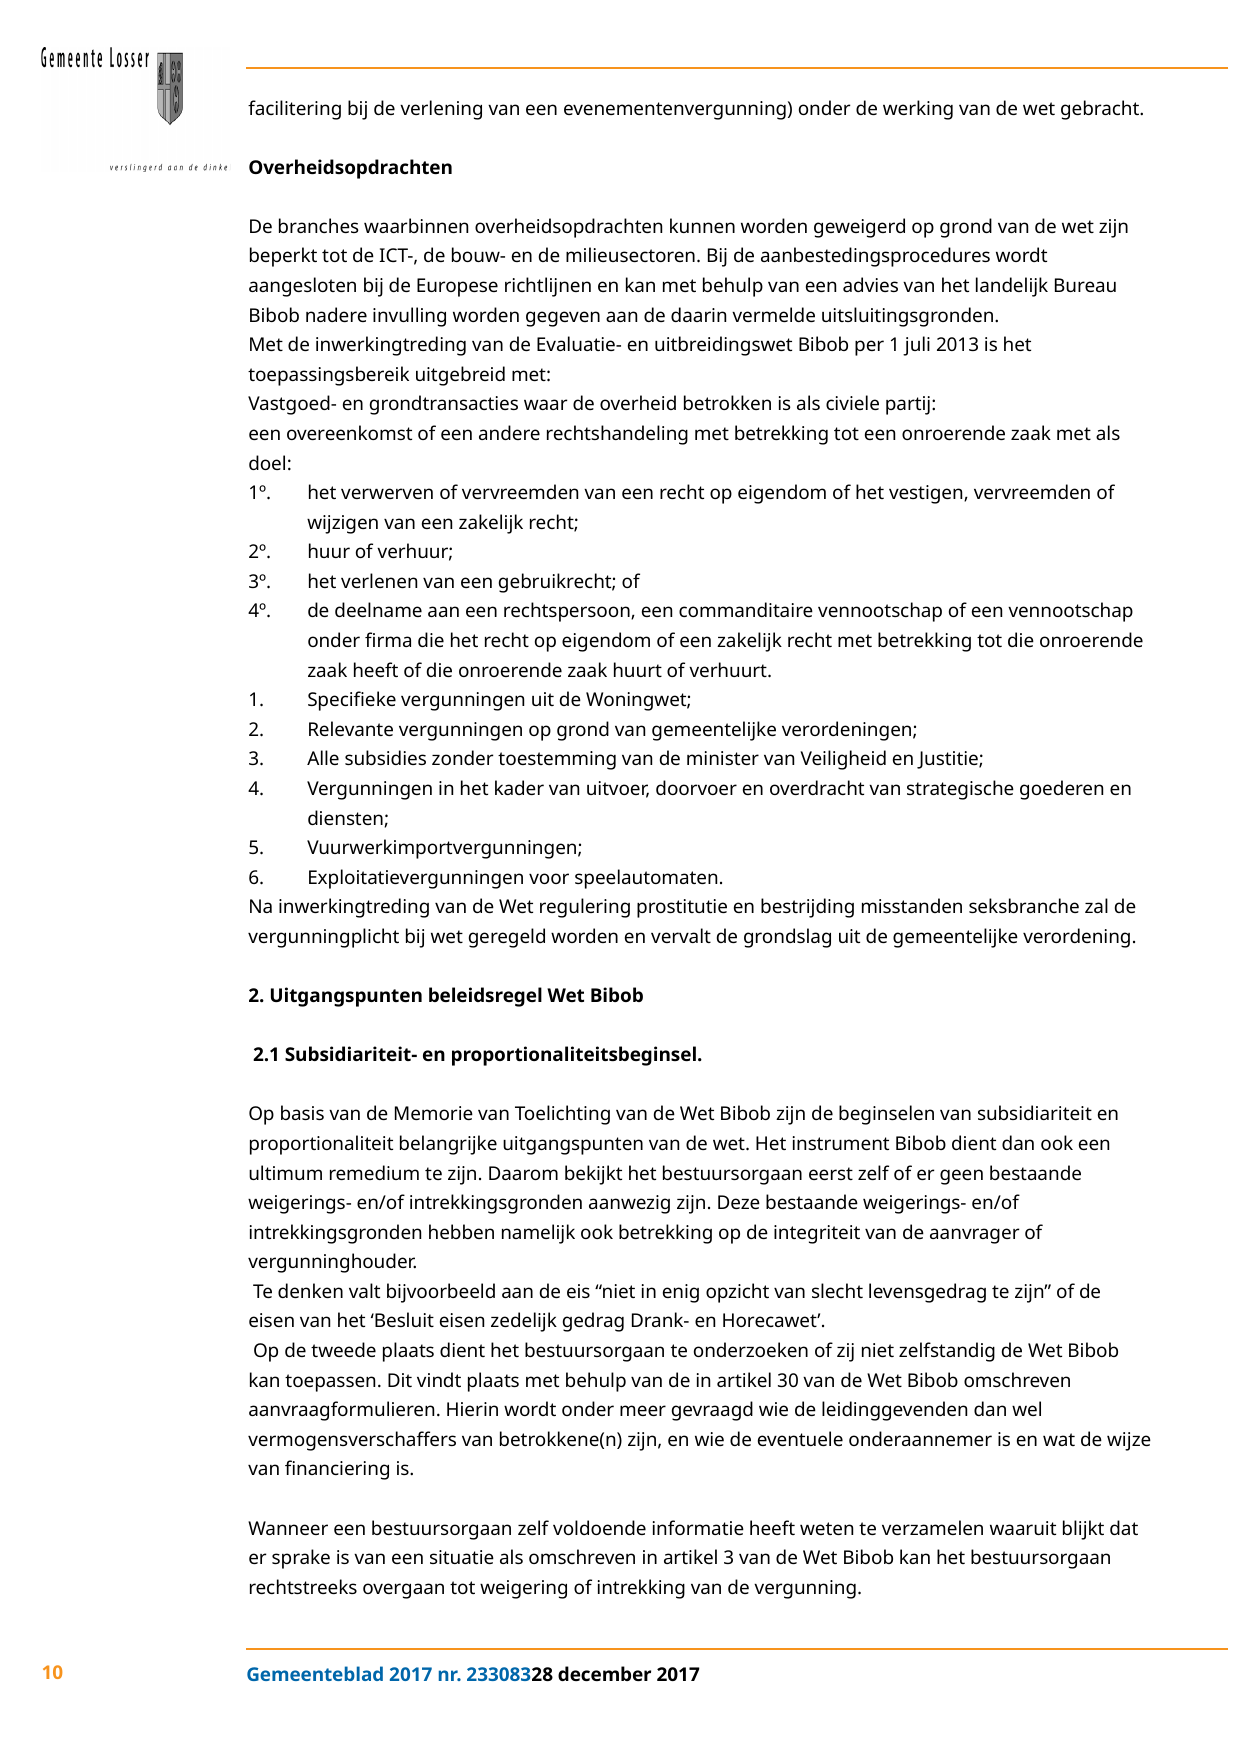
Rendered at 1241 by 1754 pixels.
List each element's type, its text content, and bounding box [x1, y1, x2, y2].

text Te denken valt bijvoorbeeld aan de eis “niet in enig opzicht van slecht levensgedrag te zijn” of de eisen van het ‘Besluit eisen zedelijk gedrag Drank- en Horecawet’. [248, 1278, 1152, 1333]
list het verwerven of vervreemden van een recht op eigendom of het vestigen, vervreemden of wijzigen van een zakelijk recht; [248, 479, 1152, 535]
text 2.1 Subsidiariteit- en proportionaliteitsbeginsel. [248, 1041, 1152, 1067]
picture [41, 47, 231, 172]
list Vuurwerkimportvergunningen; [248, 834, 1152, 860]
text Wanneer een bestuursorgaan zelf voldoende informatie heeft weten te verzamelen waaruit blijkt dat er sprake is van een situatie als omschreven in artikel 3 van de Wet Bibob kan het bestuursorgaan rechtstreeks overgaan tot weigering of intrekking van de vergunning. [248, 1515, 1152, 1600]
text 2. Uitgangspunten beleidsregel Wet Bibob [248, 982, 1152, 1008]
text een overeenkomst of een andere rechtshandeling met betrekking tot een onroerende zaak met als doel: [248, 420, 1152, 476]
list Relevante vergunningen op grond van gemeentelijke verordeningen; [248, 716, 1152, 742]
text facilitering bij de verlening van een evenementenvergunning) onder de werking van de wet gebracht. [248, 95, 1152, 121]
list huur of verhuur; [248, 538, 1152, 564]
text Na inwerkingtreding van de Wet regulering prostitutie en bestrijding misstanden seksbranche zal de vergunningplicht bij wet geregeld worden en vervalt de grondslag uit de gemeentelijke verordening. [248, 893, 1152, 949]
text Met de inwerkingtreding van de Evaluatie- en uitbreidingswet Bibob per 1 juli 2013 is het toepassingsbereik uitgebreid met: [248, 331, 1152, 387]
list Alle subsidies zonder toestemming van de minister van Veiligheid en Justitie; [248, 746, 1152, 771]
list het verlenen van een gebruikrecht; of [248, 568, 1152, 594]
text Op basis van de Memorie van Toelichting van de Wet Bibob zijn de beginselen van subsidiariteit en proportionaliteit belangrijke uitgangspunten van de wet. Het instrument Bibob dient dan ook een ultimum remedium te zijn. Daarom bekijkt het bestuursorgaan eerst zelf of er geen bestaande weigerings- en/of intrekkingsgronden aanwezig zijn. Deze bestaande weigerings- en/of intrekkingsgronden hebben namelijk ook betrekking op de integriteit van de aanvrager of vergunninghouder. [248, 1101, 1152, 1274]
text Overheidsopdrachten [248, 154, 1152, 180]
text Op de tweede plaats dient het bestuursorgaan te onderzoeken of zij niet zelfstandig de Wet Bibob kan toepassen. Dit vindt plaats met behulp van de in artikel 30 van de Wet Bibob omschreven aanvraagformulieren. Hierin wordt onder meer gevraagd wie de leidinggevenden dan wel vermogensverschaffers van betrokkene(n) zijn, en wie de eventuele onderaannemer is en wat de wijze van financiering is. [248, 1337, 1152, 1481]
list Specifieke vergunningen uit de Woningwet; [248, 686, 1152, 712]
list Exploitatievergunningen voor speelautomaten. [248, 864, 1152, 890]
list Vergunningen in het kader van uitvoer, doorvoer en overdracht van strategische goederen en diensten; [248, 775, 1152, 831]
text Vastgoed- en grondtransacties waar de overheid betrokken is als civiele partij: [248, 391, 1152, 416]
list de deelname aan een rechtspersoon, een commanditaire vennootschap of een vennootschap onder firma die het recht op eigendom of een zakelijk recht met betrekking tot die onroerende zaak heeft of die onroerende zaak huurt of verhuurt. [248, 598, 1152, 683]
text De branches waarbinnen overheidsopdrachten kunnen worden geweigerd op grond van de wet zijn beperkt tot de ICT-, de bouw- en de milieusectoren. Bij de aanbestedingsprocedures wordt aangesloten bij de Europese richtlijnen en kan met behulp van een advies van het landelijk Bureau Bibob nadere invulling worden gegeven aan de daarin vermelde uitsluitingsgronden. [248, 213, 1152, 328]
